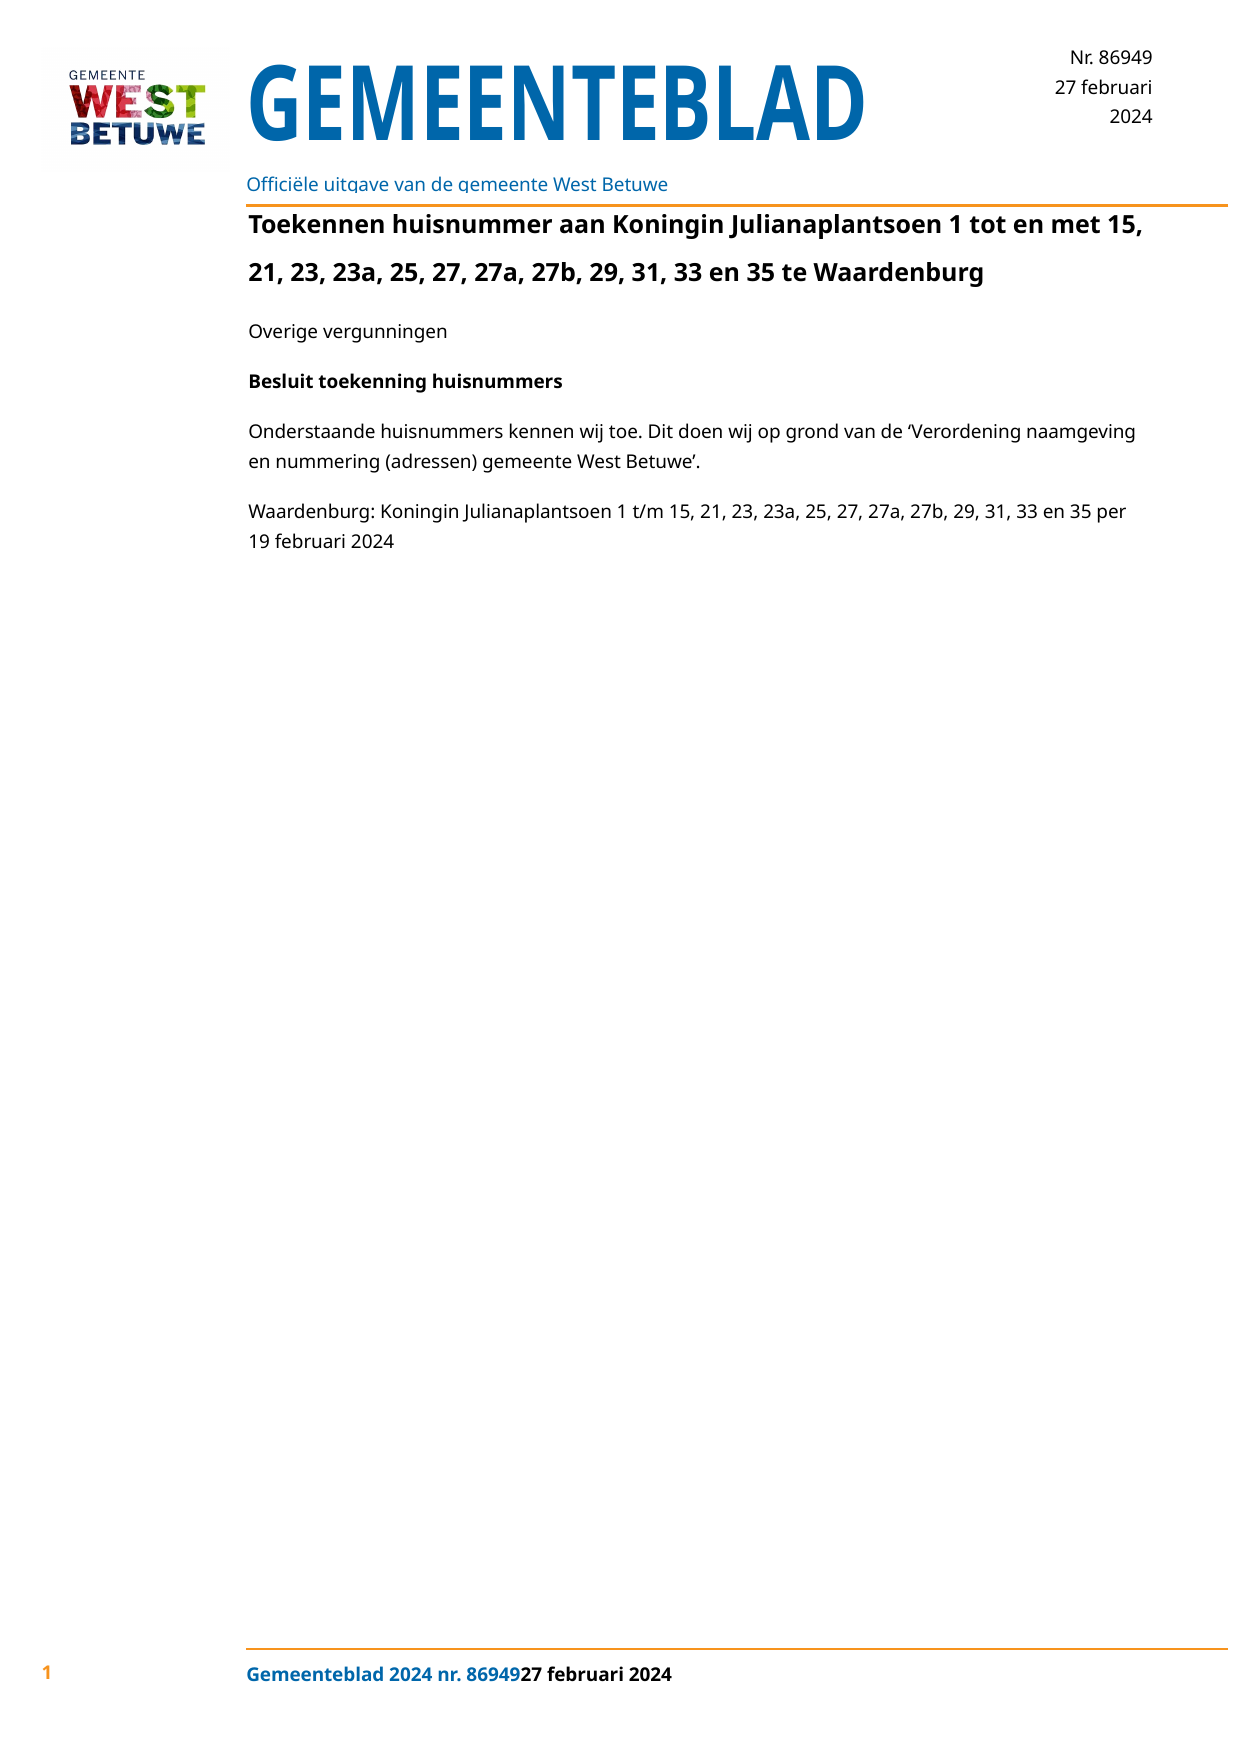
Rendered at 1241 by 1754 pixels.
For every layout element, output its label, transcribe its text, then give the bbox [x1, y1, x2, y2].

text Waardenburg: Koningin Julianaplantsoen 1 t/m 15, 21, 23, 23a, 25, 27, 27a, 27b, 29, 31, 33 en 35 per 19 februari 2024 [248, 499, 1152, 554]
text Overige vergunningen [248, 318, 1152, 344]
text Besluit toekenning huisnummers [248, 368, 1152, 394]
text Toekennen huisnummer aan Koningin Julianaplantsoen 1 tot en met 15, 21, 23, 23a, 25, 27, 27a, 27b, 29, 31, 33 en 35 te Waardenburg [248, 207, 1152, 288]
picture [41, 47, 231, 172]
text Onderstaande huisnummers kennen wij toe. Dit doen wij op grond van de ‘Verordening naamgeving en nummering (adressen) gemeente West Betuwe’. [248, 419, 1152, 474]
